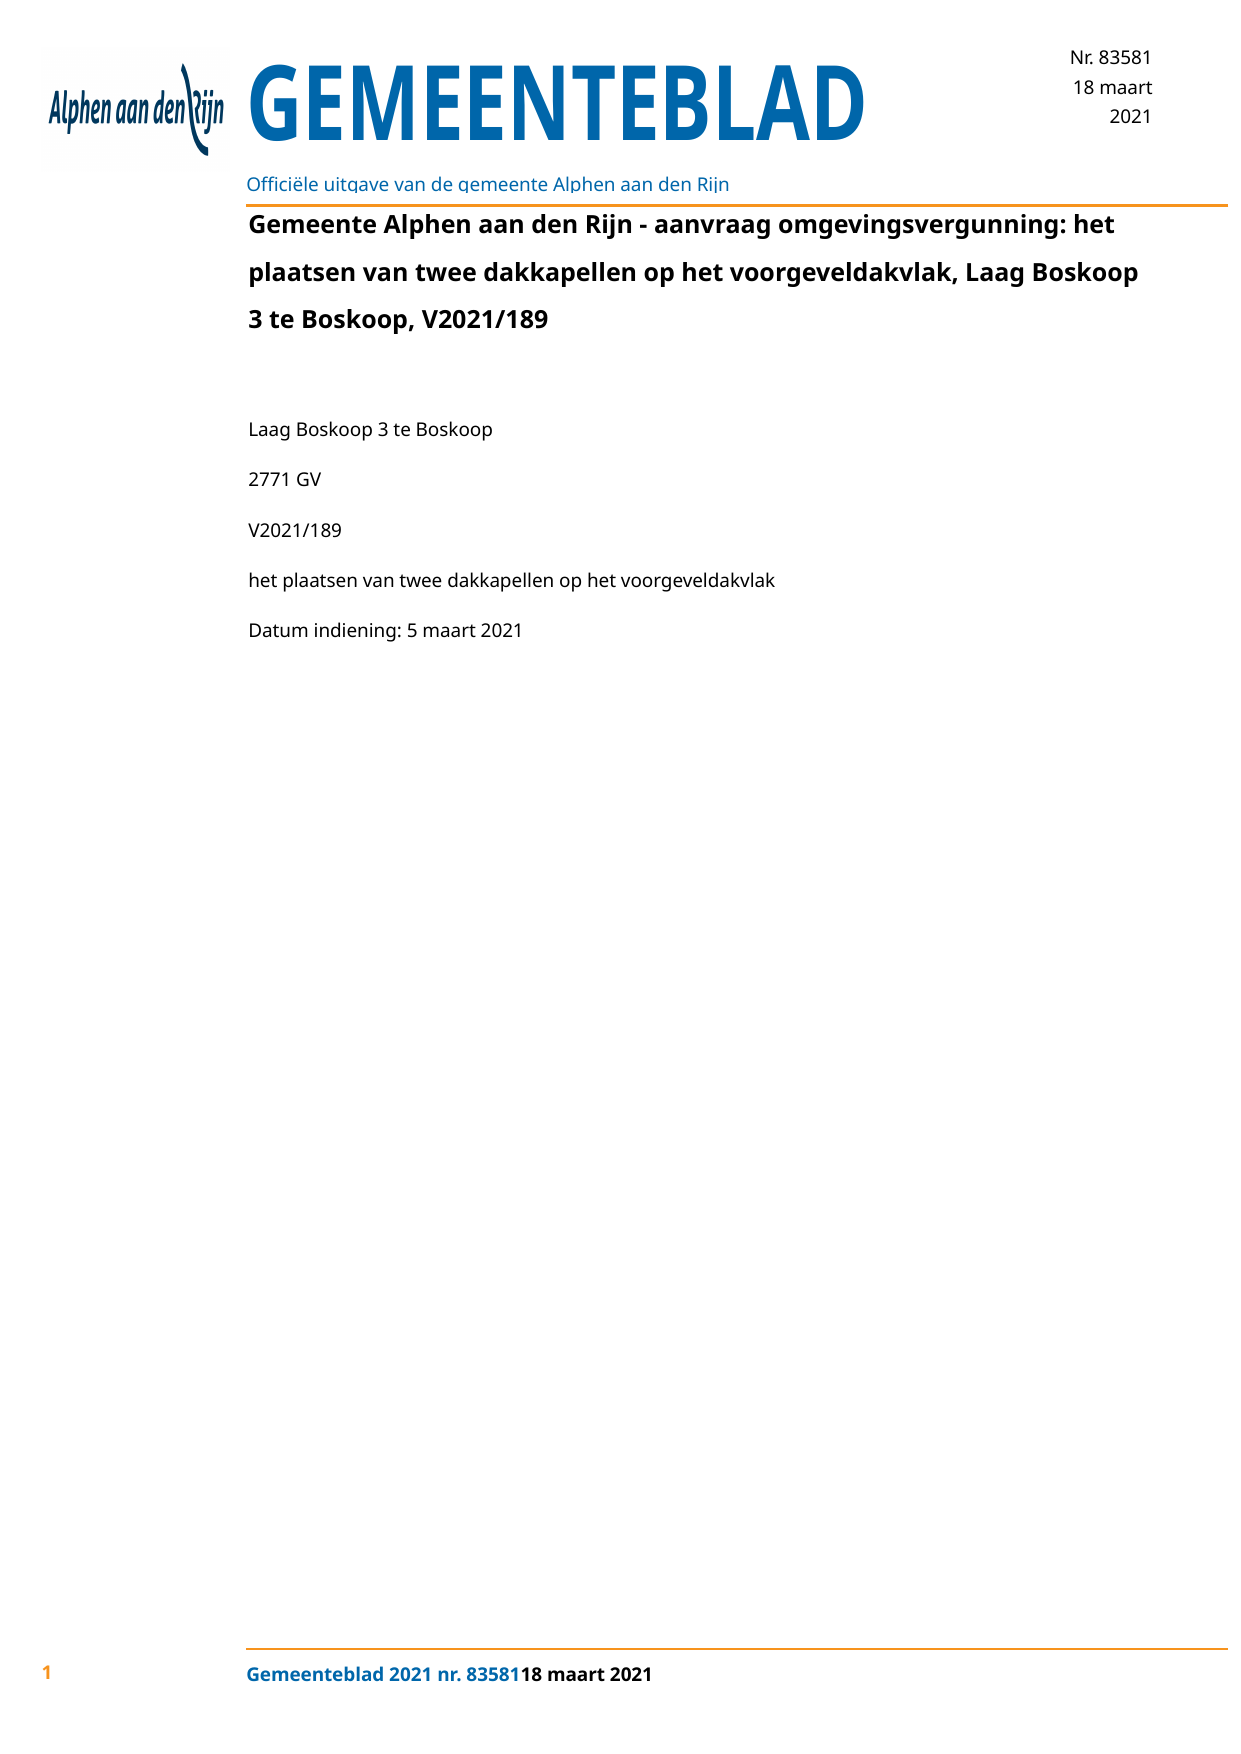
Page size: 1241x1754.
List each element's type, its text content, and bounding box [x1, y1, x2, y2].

text V2021/189 [248, 517, 1152, 542]
text 2771 GV [248, 466, 1152, 492]
picture [41, 47, 231, 172]
text Laag Boskoop 3 te Boskoop [248, 416, 1152, 442]
text het plaatsen van twee dakkapellen op het voorgeveldakvlak [248, 567, 1152, 593]
text Datum indiening: 5 maart 2021 [248, 618, 1152, 643]
text Gemeente Alphen aan den Rijn - aanvraag omgevingsvergunning: het plaatsen van twee dakkapellen op het voorgeveldakvlak, Laag Boskoop 3 te Boskoop, V2021/189 [248, 207, 1152, 336]
